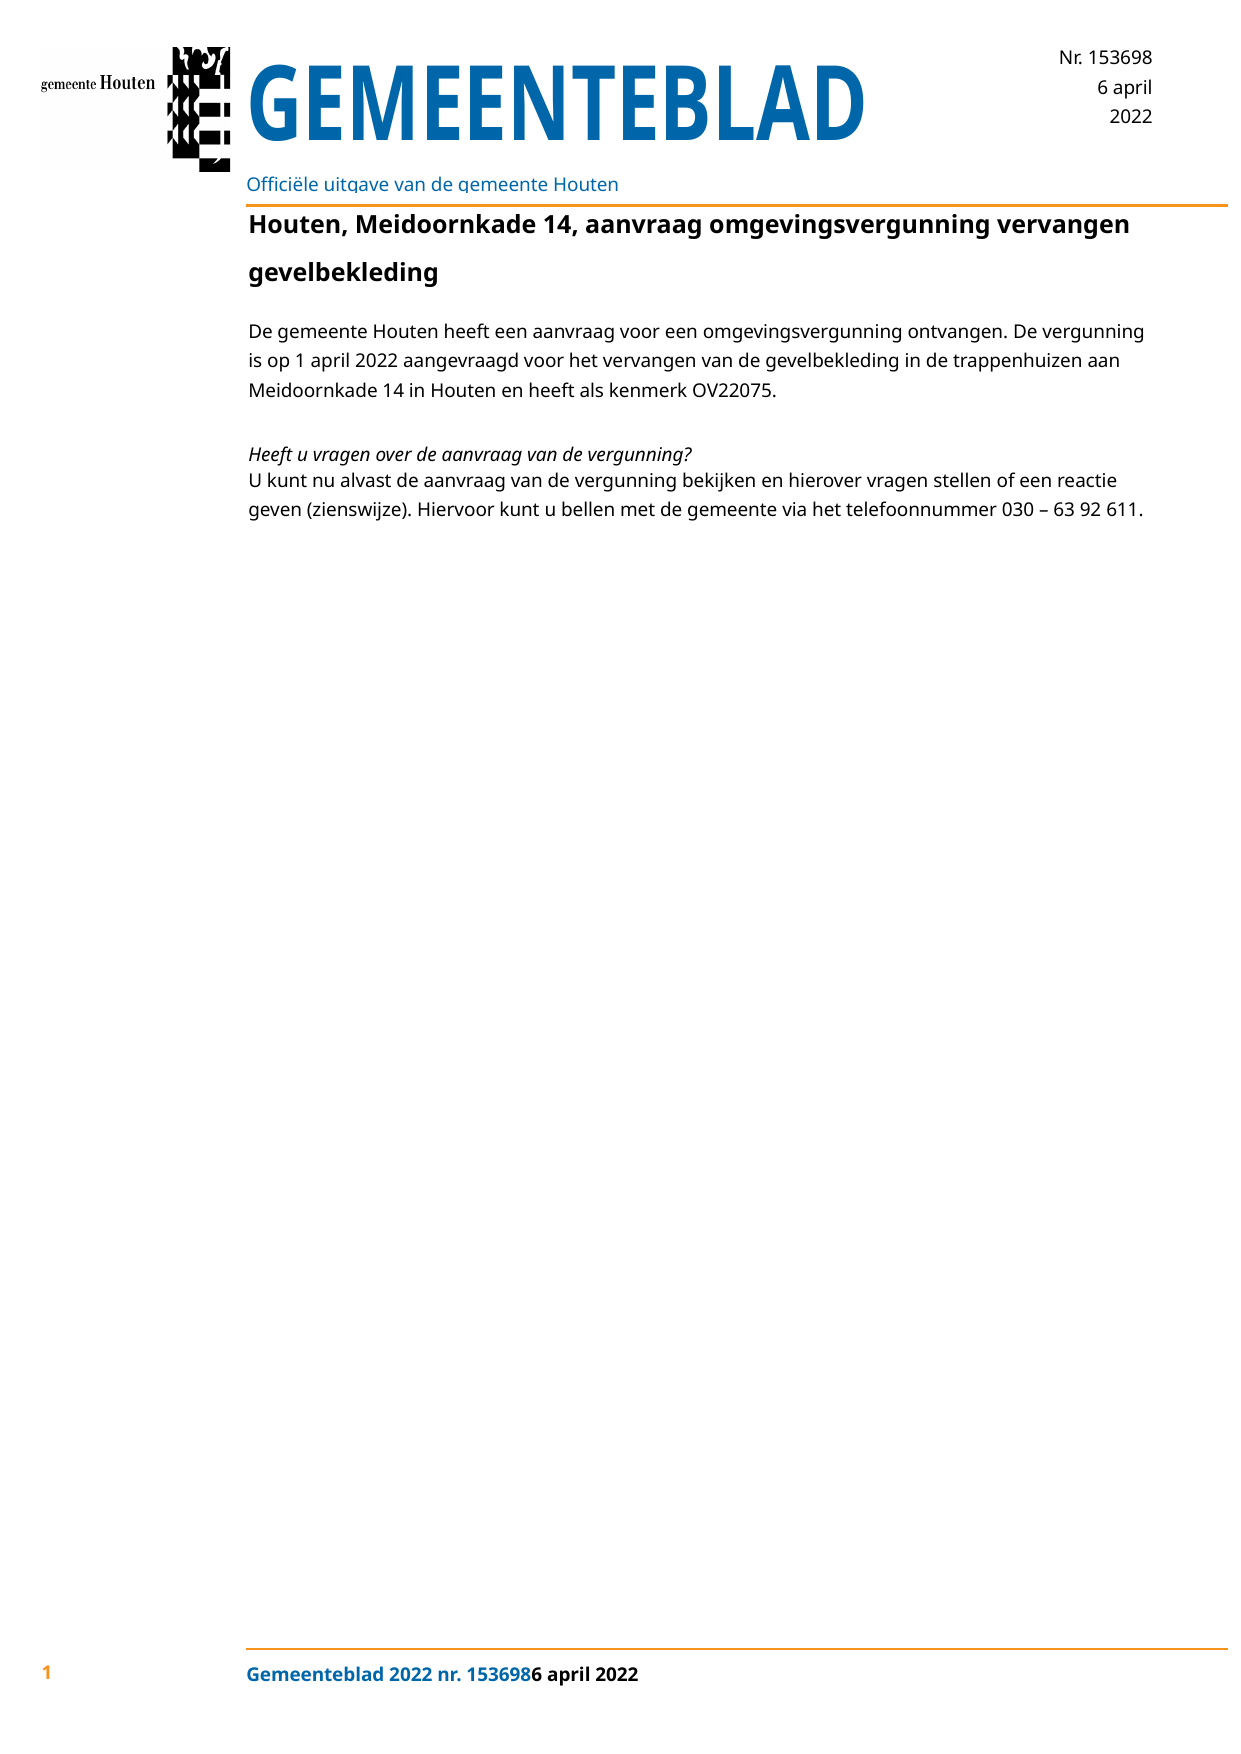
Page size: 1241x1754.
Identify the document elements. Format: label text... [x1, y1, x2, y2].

text Houten, Meidoornkade 14, aanvraag omgevingsvergunning vervangen gevelbekleding [248, 207, 1152, 288]
text Heeft u vragen over de aanvraag van de vergunning? [248, 441, 1152, 467]
picture [41, 47, 231, 172]
text U kunt nu alvast de aanvraag van de vergunning bekijken en hierover vragen stellen of een reactie geven (zienswijze). Hiervoor kunt u bellen met de gemeente via het telefoonnummer 030 – 63 92 611. [248, 467, 1152, 522]
text De gemeente Houten heeft een aanvraag voor een omgevingsvergunning ontvangen. De vergunning is op 1 april 2022 aangevraagd voor het vervangen van de gevelbekleding in de trappenhuizen aan Meidoornkade 14 in Houten en heeft als kenmerk OV22075. [248, 318, 1152, 403]
